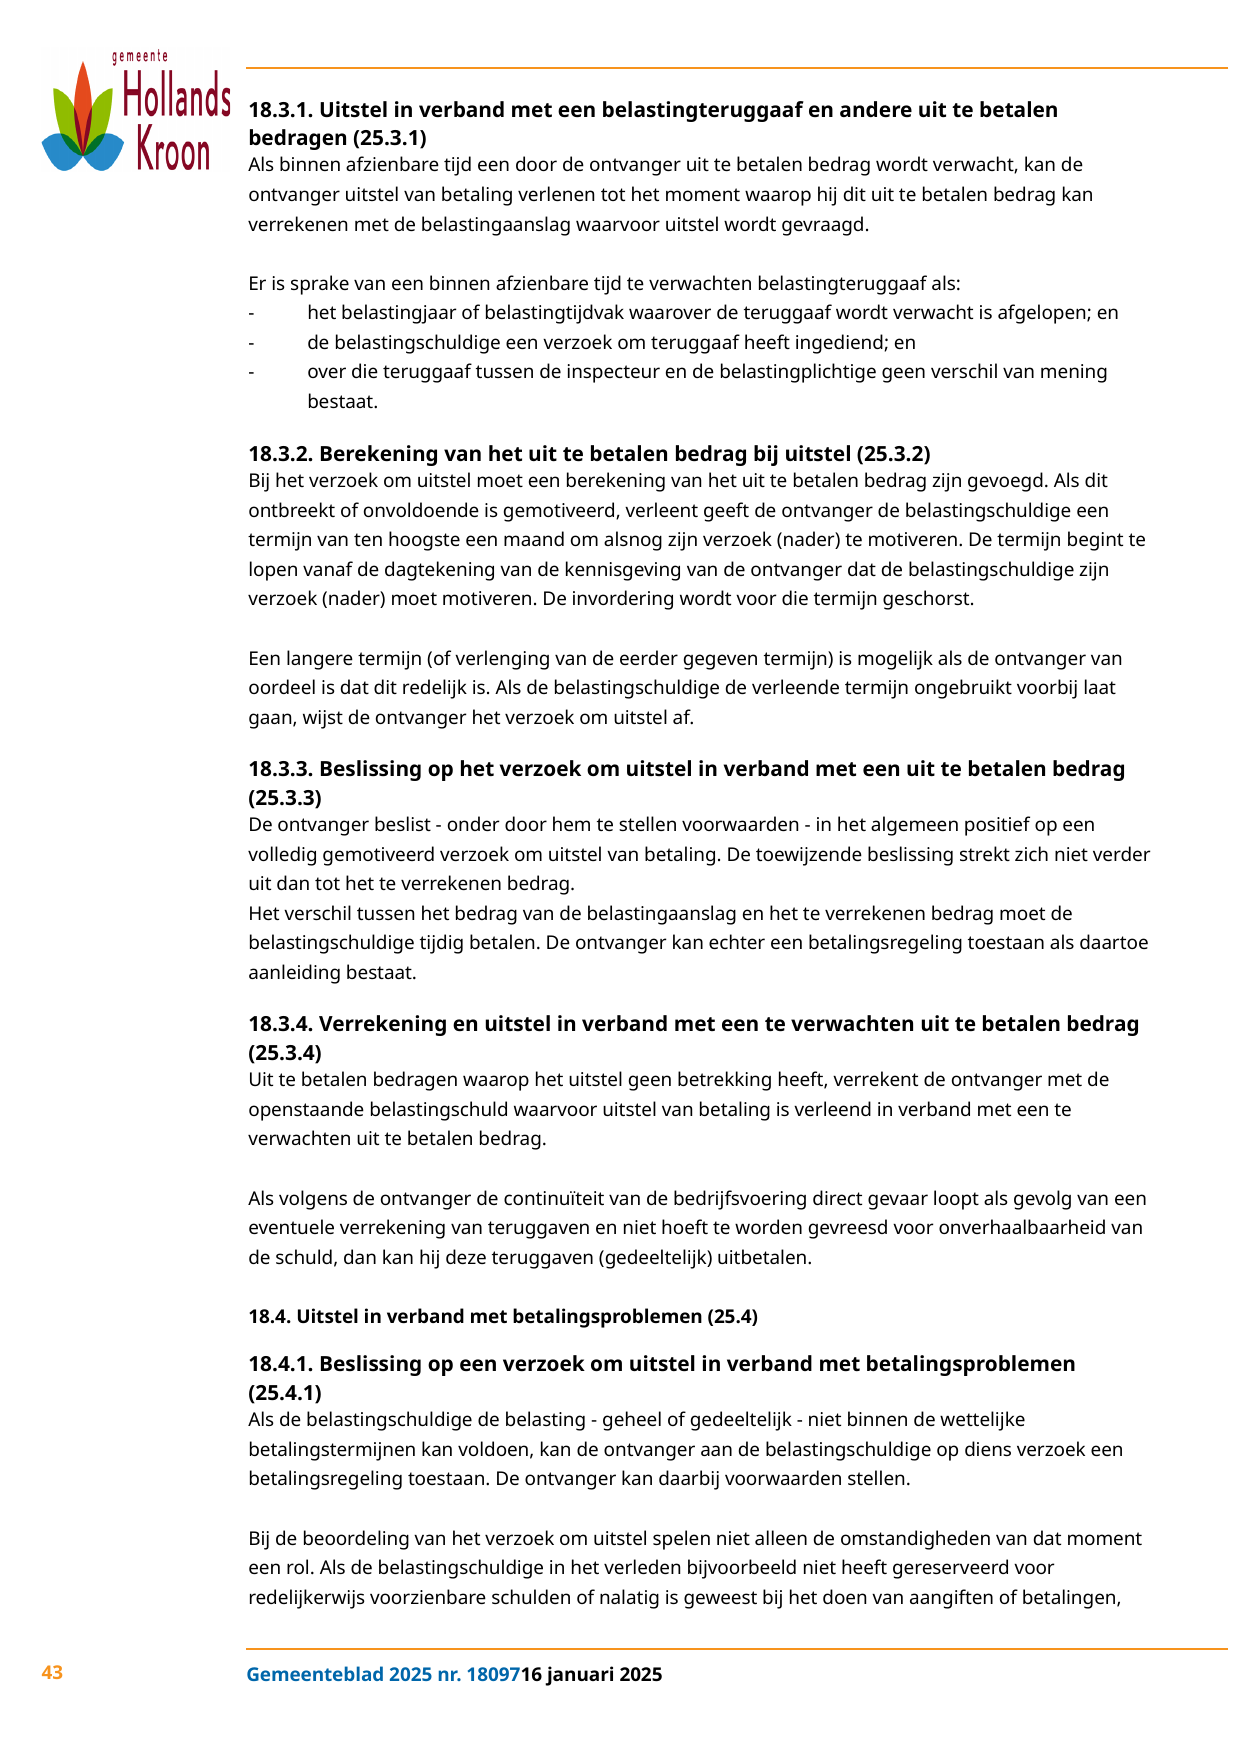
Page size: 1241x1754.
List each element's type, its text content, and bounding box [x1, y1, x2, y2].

text 18.3.1. Uitstel in verband met een belastingteruggaaf en andere uit te betalen bedragen (25.3.1) [248, 95, 1152, 152]
picture [41, 47, 231, 172]
text 18.3.2. Berekening van het uit te betalen bedrag bij uitstel (25.3.2) [248, 439, 1152, 467]
list het belastingjaar of belastingtijdvak waarover de teruggaaf wordt verwacht is afgelopen; en [248, 299, 1152, 325]
text Er is sprake van een binnen afzienbare tijd te verwachten belastingteruggaaf als: [248, 270, 1152, 296]
text 18.3.4. Verrekening en uitstel in verband met een te verwachten uit te betalen bedrag (25.3.4) [248, 1009, 1152, 1066]
text 18.3.3. Beslissing op het verzoek om uitstel in verband met een uit te betalen bedrag (25.3.3) [248, 754, 1152, 811]
text Een langere termijn (of verlenging van de eerder gegeven termijn) is mogelijk als de ontvanger van oordeel is dat dit redelijk is. Als de belastingschuldige de verleende termijn ongebruikt voorbij laat gaan, wijst de ontvanger het verzoek om uitstel af. [248, 645, 1152, 729]
text Uit te betalen bedragen waarop het uitstel geen betrekking heeft, verrekent de ontvanger met de openstaande belastingschuld waarvoor uitstel van betaling is verleend in verband met een te verwachten uit te betalen bedrag. [248, 1066, 1152, 1151]
text Als binnen afzienbare tijd een door de ontvanger uit te betalen bedrag wordt verwacht, kan de ontvanger uitstel van betaling verlenen tot het moment waarop hij dit uit te betalen bedrag kan verrekenen met de belastingaanslag waarvoor uitstel wordt gevraagd. [248, 152, 1152, 237]
text Bij de beoordeling van het verzoek om uitstel spelen niet alleen de omstandigheden van dat moment een rol. Als de belastingschuldige in het verleden bijvoorbeeld niet heeft gereserveerd voor redelijkerwijs voorzienbare schulden of nalatig is geweest bij het doen van aangiften of betalingen, [248, 1525, 1152, 1610]
text Als de belastingschuldige de belasting - geheel of gedeeltelijk - niet binnen de wettelijke betalingstermijnen kan voldoen, kan de ontvanger aan de belastingschuldige op diens verzoek een betalingsregeling toestaan. De ontvanger kan daarbij voorwaarden stellen. [248, 1406, 1152, 1491]
list over die teruggaaf tussen de inspecteur en de belastingplichtige geen verschil van mening bestaat. [248, 359, 1152, 414]
list de belastingschuldige een verzoek om teruggaaf heeft ingediend; en [248, 329, 1152, 355]
text Als volgens de ontvanger de continuïteit van de bedrijfsvoering direct gevaar loopt als gevolg van een eventuele verrekening van teruggaven en niet hoeft te worden gevreesd voor onverhaalbaarheid van de schuld, dan kan hij deze teruggaven (gedeeltelijk) uitbetalen. [248, 1185, 1152, 1269]
text Het verschil tussen het bedrag van de belastingaanslag en het te verrekenen bedrag moet de belastingschuldige tijdig betalen. De ontvanger kan echter een betalingsregeling toestaan als daartoe aanleiding bestaat. [248, 900, 1152, 985]
text Bij het verzoek om uitstel moet een berekening van het uit te betalen bedrag zijn gevoegd. Als dit ontbreekt of onvoldoende is gemotiveerd, verleent geeft de ontvanger de belastingschuldige een termijn van ten hoogste een maand om alsnog zijn verzoek (nader) te motiveren. De termijn begint te lopen vanaf de dagtekening van de kennisgeving van de ontvanger dat de belastingschuldige zijn verzoek (nader) moet motiveren. De invordering wordt voor die termijn geschorst. [248, 467, 1152, 611]
text 18.4.1. Beslissing op een verzoek om uitstel in verband met betalingsproblemen (25.4.1) [248, 1349, 1152, 1406]
text De ontvanger beslist - onder door hem te stellen voorwaarden - in het algemeen positief op een volledig gemotiveerd verzoek om uitstel van betaling. De toewijzende beslissing strekt zich niet verder uit dan tot het te verrekenen bedrag. [248, 811, 1152, 896]
text 18.4. Uitstel in verband met betalingsproblemen (25.4) [248, 1303, 1152, 1329]
